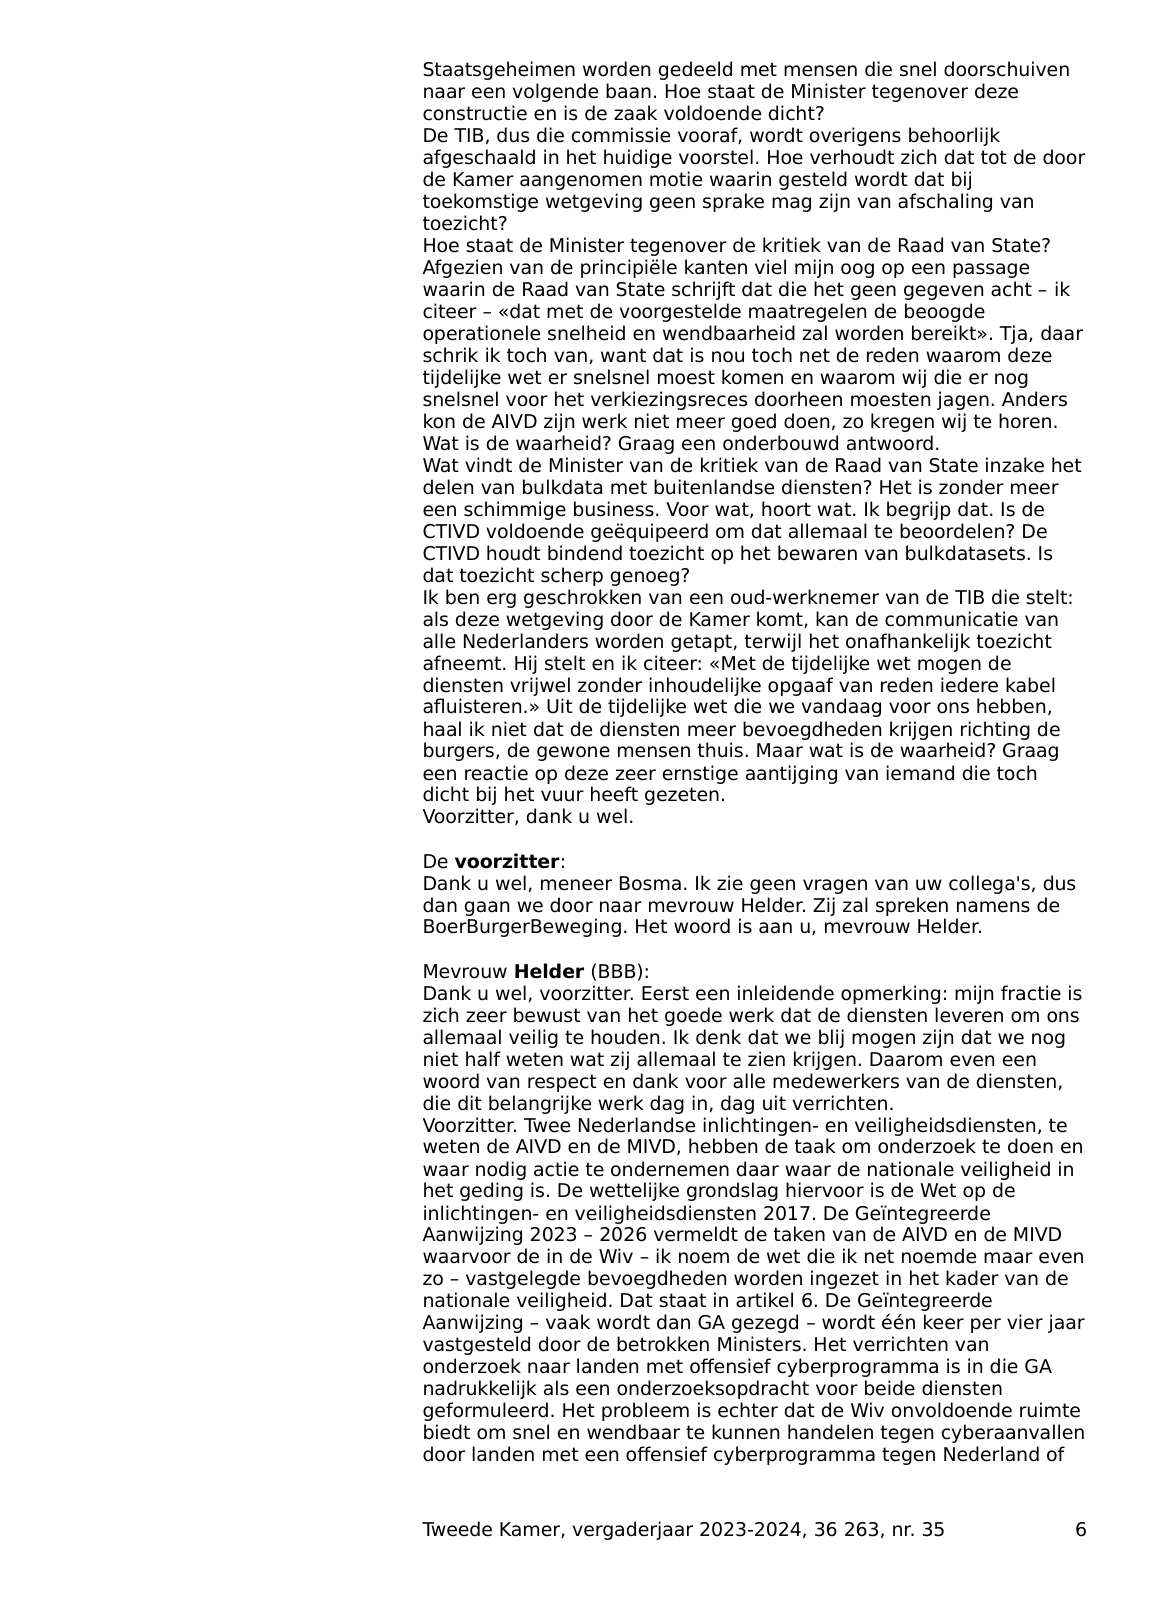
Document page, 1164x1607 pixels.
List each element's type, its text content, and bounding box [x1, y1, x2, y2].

text Staatsgeheimen worden gedeeld met mensen die snel doorschuiven naar een volgende baan. Hoe staat de Minister tegenover deze constructie en is de zaak voldoende dicht? [422, 59, 1087, 125]
text Ik ben erg geschrokken van een oud-werknemer van de TIB die stelt: als deze wetgeving door de Kamer komt, kan de communicatie van alle Nederlanders worden getapt, terwijl het onafhankelijk toezicht afneemt. Hij stelt en ik citeer: «Met de tijdelijke wet mogen de diensten vrijwel zonder inhoudelijke opgaaf van reden iedere kabel afluisteren.» Uit de tijdelijke wet die we vandaag voor ons hebben, haal ik niet dat de diensten meer bevoegdheden krijgen richting de burgers, de gewone mensen thuis. Maar wat is de waarheid? Graag een reactie op deze zeer ernstige aantijging van iemand die toch dicht bij het vuur heeft gezeten. [422, 587, 1087, 806]
text Mevrouw Helder (BBB): [422, 961, 1087, 983]
text Voorzitter, dank u wel. [422, 806, 1087, 828]
text Voorzitter. Twee Nederlandse inlichtingen- en veiligheidsdiensten, te weten de AIVD en de MIVD, hebben de taak om onderzoek te doen en waar nodig actie te ondernemen daar waar de nationale veiligheid in het geding is. De wettelijke grondslag hiervoor is de Wet op de inlichtingen- en veiligheidsdiensten 2017. De Geïntegreerde Aanwijzing 2023 – 2026 vermeldt de taken van de AIVD en de MIVD waarvoor de in de Wiv – ik noem de wet die ik net noemde maar even zo – vastgelegde bevoegdheden worden ingezet in het kader van de nationale veiligheid. Dat staat in artikel 6. De Geïntegreerde Aanwijzing – vaak wordt dan GA gezegd – wordt één keer per vier jaar vastgesteld door de betrokken Ministers. Het verrichten van onderzoek naar landen met offensief cyberprogramma is in die GA nadrukkelijk als een onderzoeksopdracht voor beide diensten geformuleerd. Het probleem is echter dat de Wiv onvoldoende ruimte biedt om snel en wendbaar te kunnen handelen tegen cyberaanvallen door landen met een offensief cyberprogramma tegen Nederland of [422, 1114, 1087, 1466]
text Dank u wel, meneer Bosma. Ik zie geen vragen van uw collega's, dus dan gaan we door naar mevrouw Helder. Zij zal spreken namens de BoerBurgerBeweging. Het woord is aan u, mevrouw Helder. [422, 872, 1087, 938]
text Wat vindt de Minister van de kritiek van de Raad van State inzake het delen van bulkdata met buitenlandse diensten? Het is zonder meer een schimmige business. Voor wat, hoort wat. Ik begrijp dat. Is de CTIVD voldoende geëquipeerd om dat allemaal te beoordelen? De CTIVD houdt bindend toezicht op het bewaren van bulkdatasets. Is dat toezicht scherp genoeg? [422, 455, 1087, 587]
text De TIB, dus die commissie vooraf, wordt overigens behoorlijk afgeschaald in het huidige voorstel. Hoe verhoudt zich dat tot de door de Kamer aangenomen motie waarin gesteld wordt dat bij toekomstige wetgeving geen sprake mag zijn van afschaling van toezicht? [422, 125, 1087, 235]
text Hoe staat de Minister tegenover de kritiek van de Raad van State? Afgezien van de principiële kanten viel mijn oog op een passage waarin de Raad van State schrijft dat die het geen gegeven acht – ik citeer – «dat met de voorgestelde maatregelen de beoogde operationele snelheid en wendbaarheid zal worden bereikt». Tja, daar schrik ik toch van, want dat is nou toch net de reden waarom deze tijdelijke wet er snelsnel moest komen en waarom wij die er nog snelsnel voor het verkiezingsreces doorheen moesten jagen. Anders kon de AIVD zijn werk niet meer goed doen, zo kregen wij te horen. Wat is de waarheid? Graag een onderbouwd antwoord. [422, 235, 1087, 455]
text Dank u wel, voorzitter. Eerst een inleidende opmerking: mijn fractie is zich zeer bewust van het goede werk dat de diensten leveren om ons allemaal veilig te houden. Ik denk dat we blij mogen zijn dat we nog niet half weten wat zij allemaal te zien krijgen. Daarom even een woord van respect en dank voor alle medewerkers van de diensten, die dit belangrijke werk dag in, dag uit verrichten. [422, 983, 1087, 1114]
text De voorzitter: [422, 851, 1087, 872]
